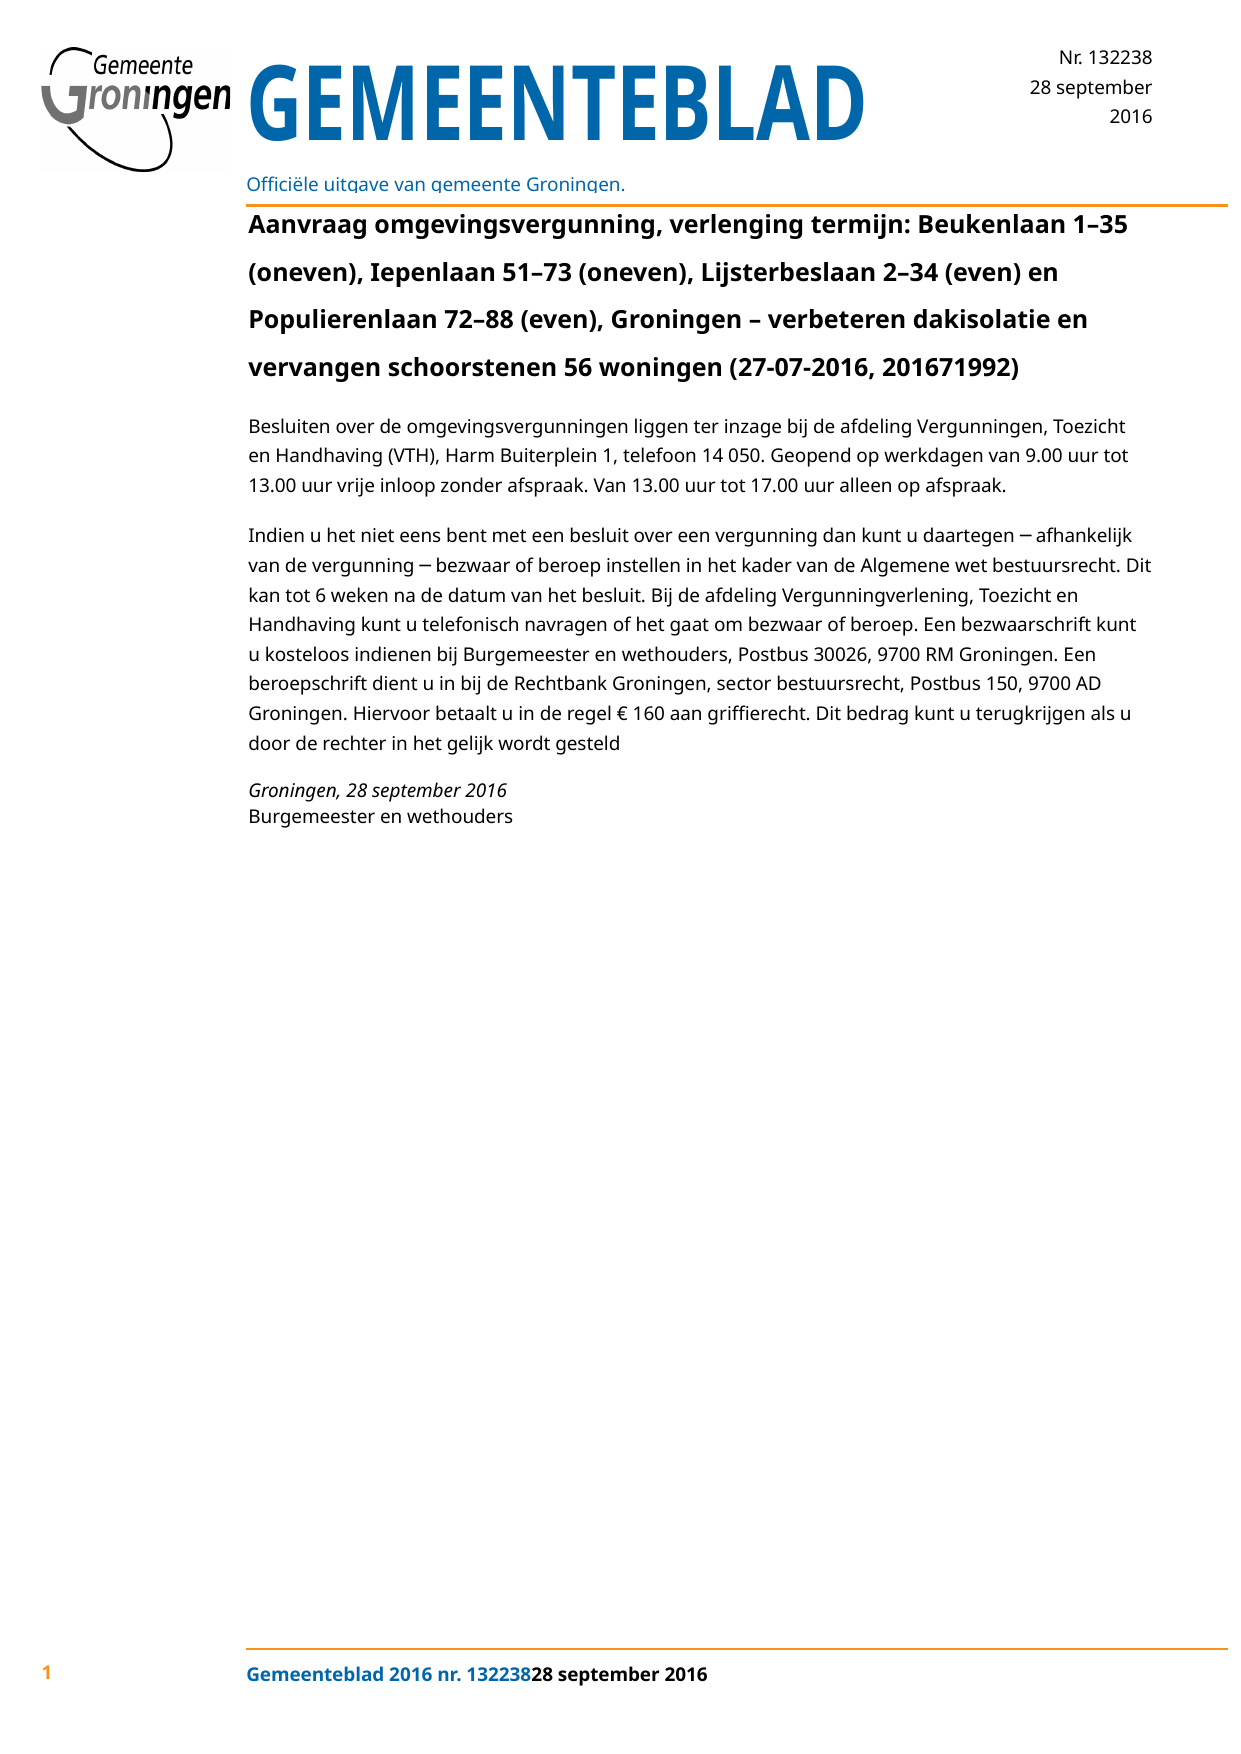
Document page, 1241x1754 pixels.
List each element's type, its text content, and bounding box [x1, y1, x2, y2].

picture [41, 47, 231, 172]
text Burgemeester en wethouders [248, 803, 1152, 829]
text Besluiten over de omgevingsvergunningen liggen ter inzage bij de afdeling Vergunningen, Toezicht en Handhaving (VTH), Harm Buiterplein 1, telefoon 14 050. Geopend op werkdagen van 9.00 uur tot 13.00 uur vrije inloop zonder afspraak. Van 13.00 uur tot 17.00 uur alleen op afspraak. [248, 413, 1152, 498]
text Aanvraag omgevingsvergunning, verlenging termijn: Beukenlaan 1–35 (oneven), Iepenlaan 51–73 (oneven), Lijsterbeslaan 2–34 (even) en Populierenlaan 72–88 (even), Groningen – verbeteren dakisolatie en vervangen schoorstenen 56 woningen (27-07-2016, 201671992) [248, 207, 1152, 384]
text Indien u het niet eens bent met een besluit over een vergunning dan kunt u daartegen ─ afhankelijk van de vergunning ─ bezwaar of beroep instellen in het kader van de Algemene wet bestuursrecht. Dit kan tot 6 weken na de datum van het besluit. Bij de afdeling Vergunningverlening, Toezicht en Handhaving kunt u telefonisch navragen of het gaat om bezwaar of beroep. Een bezwaarschrift kunt u kosteloos indienen bij Burgemeester en wethouders, Postbus 30026, 9700 RM Groningen. Een beroepschrift dient u in bij de Rechtbank Groningen, sector bestuursrecht, Postbus 150, 9700 AD Groningen. Hiervoor betaalt u in de regel € 160 aan griffierecht. Dit bedrag kunt u terugkrijgen als u door de rechter in het gelijk wordt gesteld [248, 523, 1152, 756]
text Groningen, 28 september 2016 [248, 778, 1152, 803]
